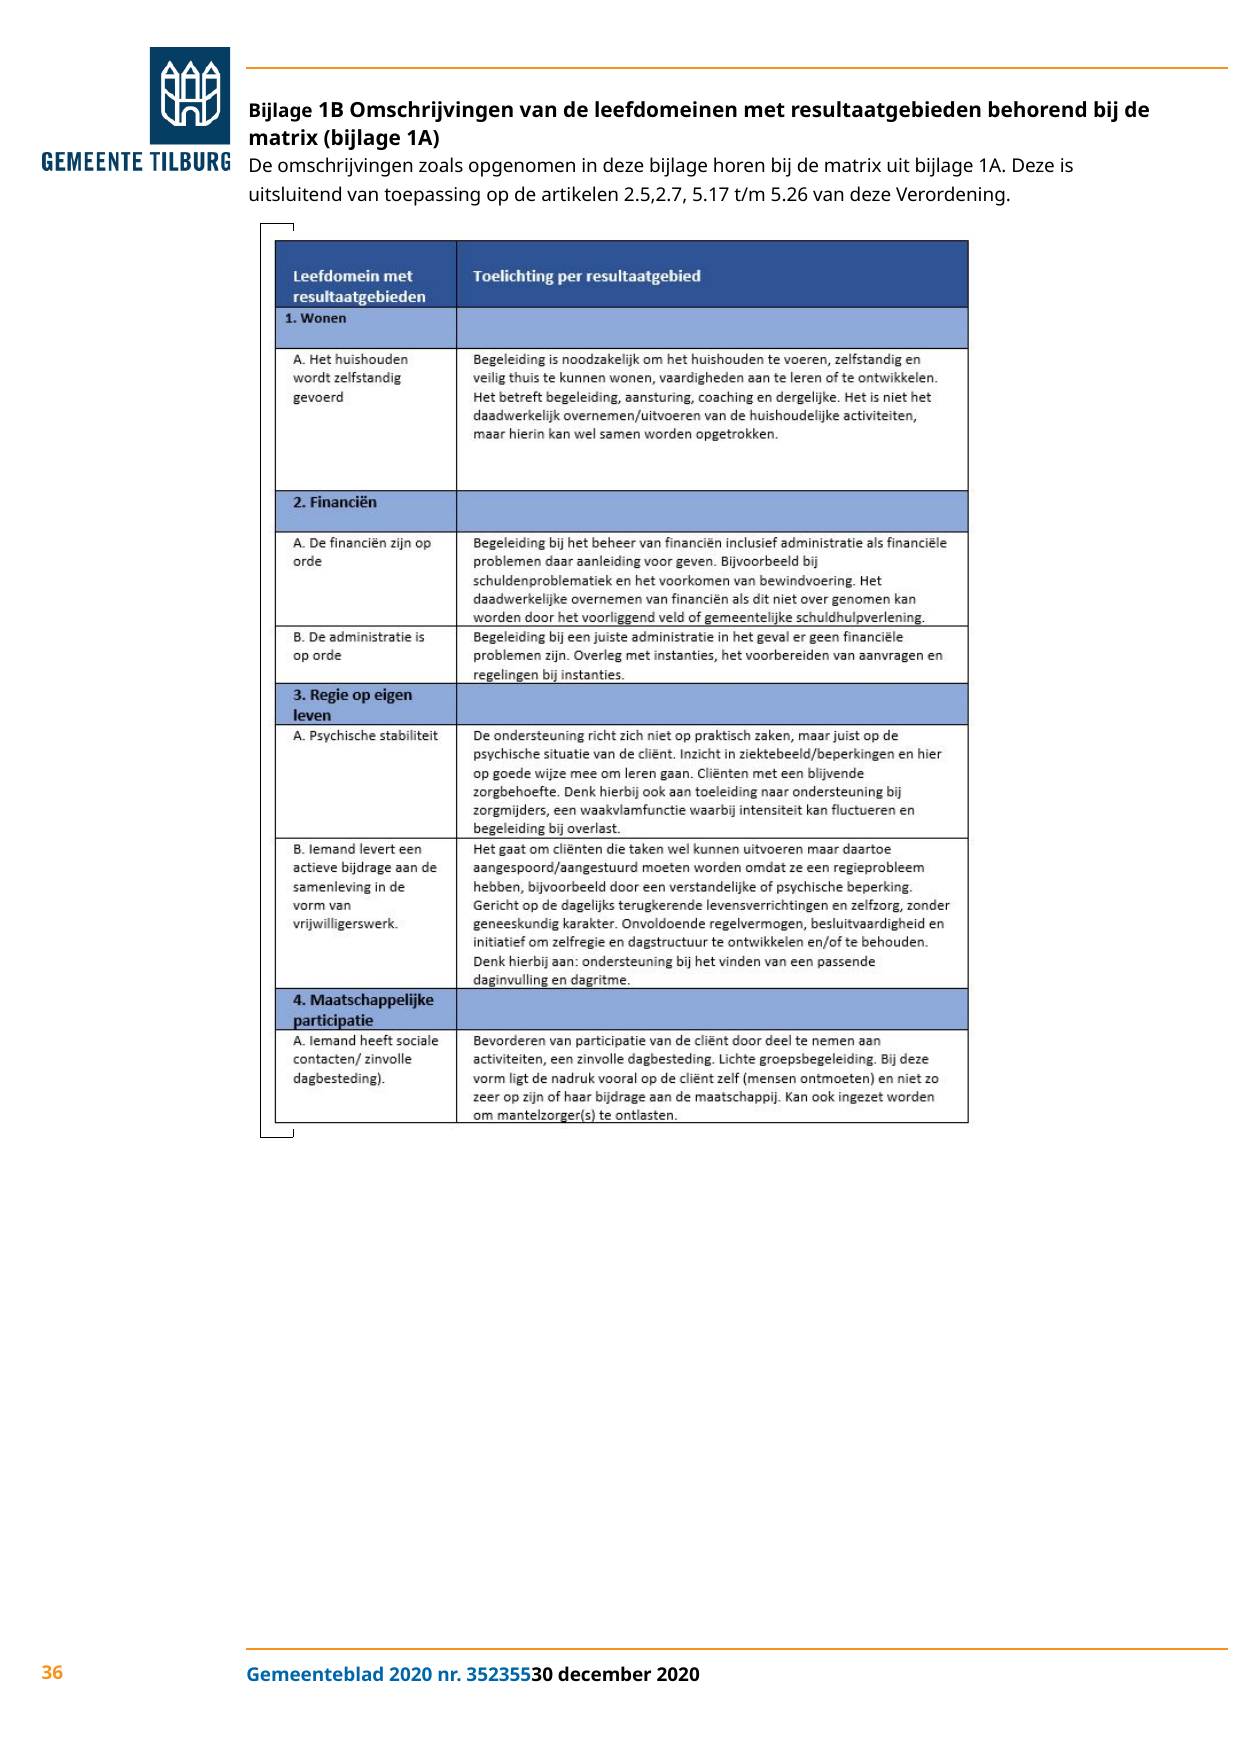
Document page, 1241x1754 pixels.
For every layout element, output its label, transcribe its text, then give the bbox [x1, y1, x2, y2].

text Bijlage 1B Omschrijvingen van de leefdomeinen met resultaatgebieden behorend bij de matrix (bijlage 1A) [248, 95, 1152, 152]
picture [41, 47, 231, 172]
text De omschrijvingen zoals opgenomen in deze bijlage horen bij de matrix uit bijlage 1A. Deze is uitsluitend van toepassing op de artikelen 2.5,2.7, 5.17 t/m 5.26 van deze Verordening. [248, 152, 1152, 207]
picture [268, 231, 978, 1129]
